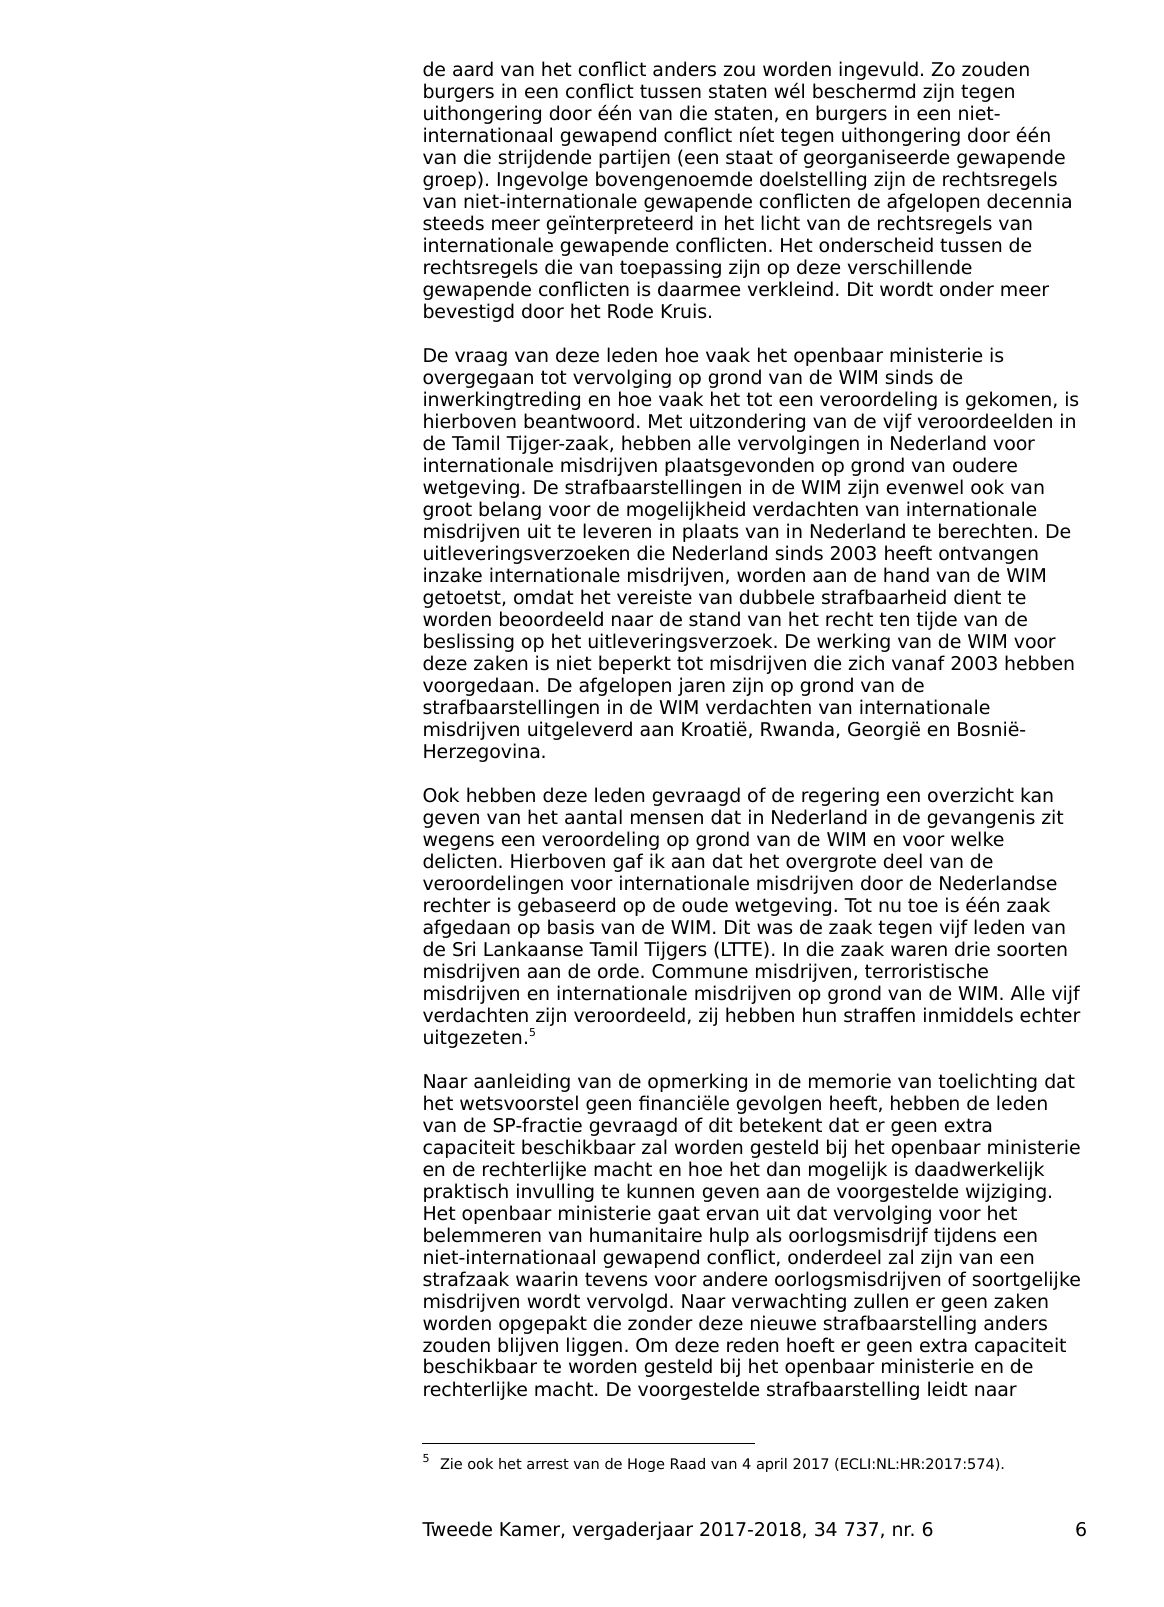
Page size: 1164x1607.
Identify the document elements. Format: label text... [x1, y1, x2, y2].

text Naar aanleiding van de opmerking in de memorie van toelichting dat het wetsvoorstel geen financiële gevolgen heeft, hebben de leden van de SP-fractie gevraagd of dit betekent dat er geen extra capaciteit beschikbaar zal worden gesteld bij het openbaar ministerie en de rechterlijke macht en hoe het dan mogelijk is daadwerkelijk praktisch invulling te kunnen geven aan de voorgestelde wijziging. Het openbaar ministerie gaat ervan uit dat vervolging voor het belemmeren van humanitaire hulp als oorlogsmisdrijf tijdens een niet-internationaal gewapend conflict, onderdeel zal zijn van een strafzaak waarin tevens voor andere oorlogsmisdrijven of soortgelijke misdrijven wordt vervolgd. Naar verwachting zullen er geen zaken worden opgepakt die zonder deze nieuwe strafbaarstelling anders zouden blijven liggen. Om deze reden hoeft er geen extra capaciteit beschikbaar te worden gesteld bij het openbaar ministerie en de rechterlijke macht. De voorgestelde strafbaarstelling leidt naar [422, 1071, 1087, 1400]
text De vraag van deze leden hoe vaak het openbaar ministerie is overgegaan tot vervolging op grond van de WIM sinds de inwerkingtreding en hoe vaak het tot een veroordeling is gekomen, is hierboven beantwoord. Met uitzondering van de vijf veroordeelden in de Tamil Tijger-zaak, hebben alle vervolgingen in Nederland voor internationale misdrijven plaatsgevonden op grond van oudere wetgeving. De strafbaarstellingen in de WIM zijn evenwel ook van groot belang voor de mogelijkheid verdachten van internationale misdrijven uit te leveren in plaats van in Nederland te berechten. De uitleveringsverzoeken die Nederland sinds 2003 heeft ontvangen inzake internationale misdrijven, worden aan de hand van de WIM getoetst, omdat het vereiste van dubbele strafbaarheid dient te worden beoordeeld naar de stand van het recht ten tijde van de beslissing op het uitleveringsverzoek. De werking van de WIM voor deze zaken is niet beperkt tot misdrijven die zich vanaf 2003 hebben voorgedaan. De afgelopen jaren zijn op grond van de strafbaarstellingen in de WIM verdachten van internationale misdrijven uitgeleverd aan Kroatië, Rwanda, Georgië en Bosnië-Herzegovina. [422, 345, 1087, 763]
text Zie ook het arrest van de Hoge Raad van 4 april 2017 (ECLI:NL:HR:2017:574). [422, 1452, 1087, 1474]
text Ook hebben deze leden gevraagd of de regering een overzicht kan geven van het aantal mensen dat in Nederland in de gevangenis zit wegens een veroordeling op grond van de WIM en voor welke delicten. Hierboven gaf ik aan dat het overgrote deel van de veroordelingen voor internationale misdrijven door de Nederlandse rechter is gebaseerd op de oude wetgeving. Tot nu toe is één zaak afgedaan op basis van de WIM. Dit was de zaak tegen vijf leden van de Sri Lankaanse Tamil Tijgers (LTTE). In die zaak waren drie soorten misdrijven aan de orde. Commune misdrijven, terroristische misdrijven en internationale misdrijven op grond van de WIM. Alle vijf verdachten zijn veroordeeld, zij hebben hun straffen inmiddels echter uitgezeten. [422, 785, 1087, 1048]
text de aard van het conflict anders zou worden ingevuld. Zo zouden burgers in een conflict tussen staten wél beschermd zijn tegen uithongering door één van die staten, en burgers in een niet-internationaal gewapend conflict níet tegen uithongering door één van die strijdende partijen (een staat of georganiseerde gewapende groep). Ingevolge bovengenoemde doelstelling zijn de rechtsregels van niet-internationale gewapende conflicten de afgelopen decennia steeds meer geïnterpreteerd in het licht van de rechtsregels van internationale gewapende conflicten. Het onderscheid tussen de rechtsregels die van toepassing zijn op deze verschillende gewapende conflicten is daarmee verkleind. Dit wordt onder meer bevestigd door het Rode Kruis. [422, 59, 1087, 323]
